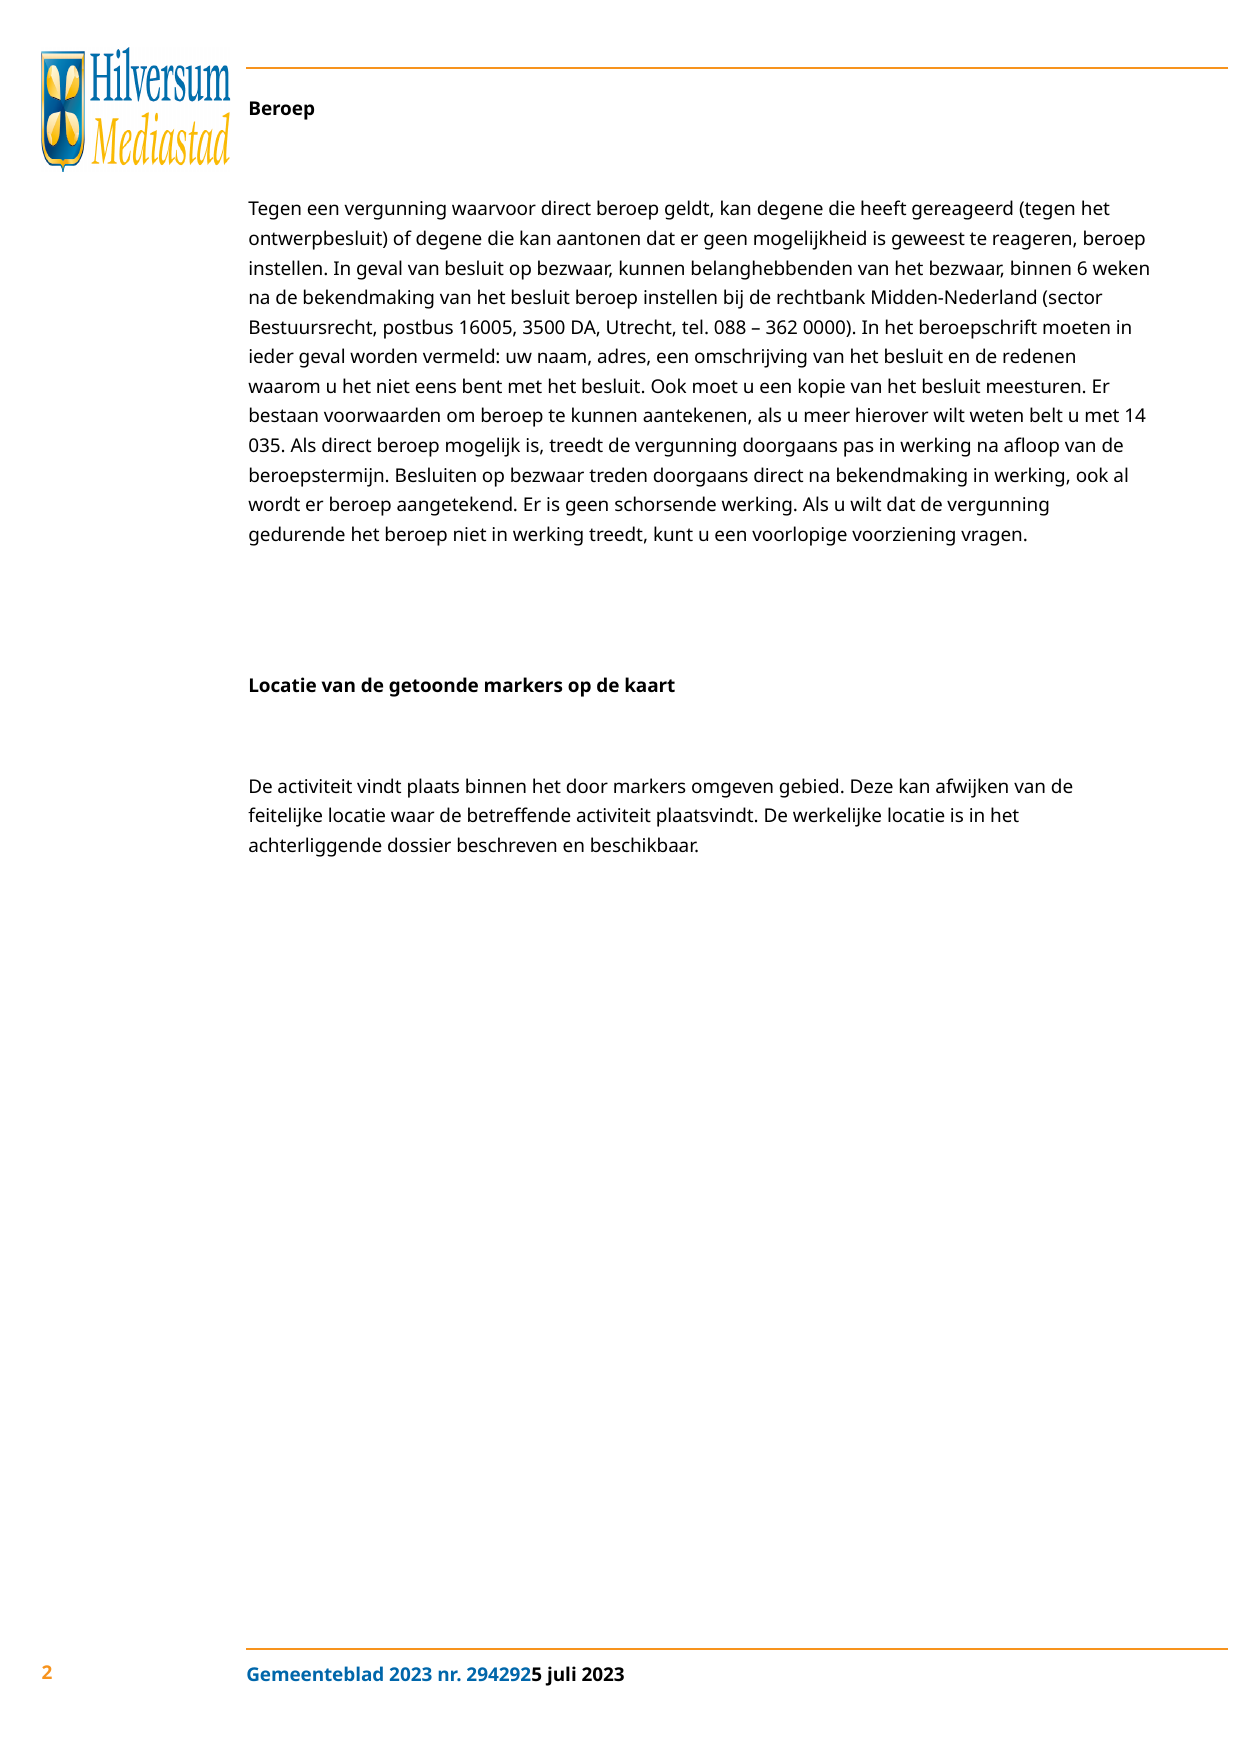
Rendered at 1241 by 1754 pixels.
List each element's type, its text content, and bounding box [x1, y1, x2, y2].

text Locatie van de getoonde markers op de kaart [248, 672, 1152, 698]
text Beroep [248, 95, 1152, 121]
picture [41, 47, 231, 172]
text Tegen een vergunning waarvoor direct beroep geldt, kan degene die heeft gereageerd (tegen het ontwerpbesluit) of degene die kan aantonen dat er geen mogelijkheid is geweest te reageren, beroep instellen. In geval van besluit op bezwaar, kunnen belanghebbenden van het bezwaar, binnen 6 weken na de bekendmaking van het besluit beroep instellen bij de rechtbank Midden-Nederland (sector Bestuursrecht, postbus 16005, 3500 DA, Utrecht, tel. 088 – 362 0000). In het beroepschrift moeten in ieder geval worden vermeld: uw naam, adres, een omschrijving van het besluit en de redenen waarom u het niet eens bent met het besluit. Ook moet u een kopie van het besluit meesturen. Er bestaan voorwaarden om beroep te kunnen aantekenen, als u meer hierover wilt weten belt u met 14 035. Als direct beroep mogelijk is, treedt de vergunning doorgaans pas in werking na afloop van de beroepstermijn. Besluiten op bezwaar treden doorgaans direct na bekendmaking in werking, ook al wordt er beroep aangetekend. Er is geen schorsende werking. Als u wilt dat de vergunning gedurende het beroep niet in werking treedt, kunt u een voorlopige voorziening vragen. [248, 196, 1152, 547]
text De activiteit vindt plaats binnen het door markers omgeven gebied. Deze kan afwijken van de feitelijke locatie waar de betreffende activiteit plaatsvindt. De werkelijke locatie is in het achterliggende dossier beschreven en beschikbaar. [248, 773, 1152, 858]
